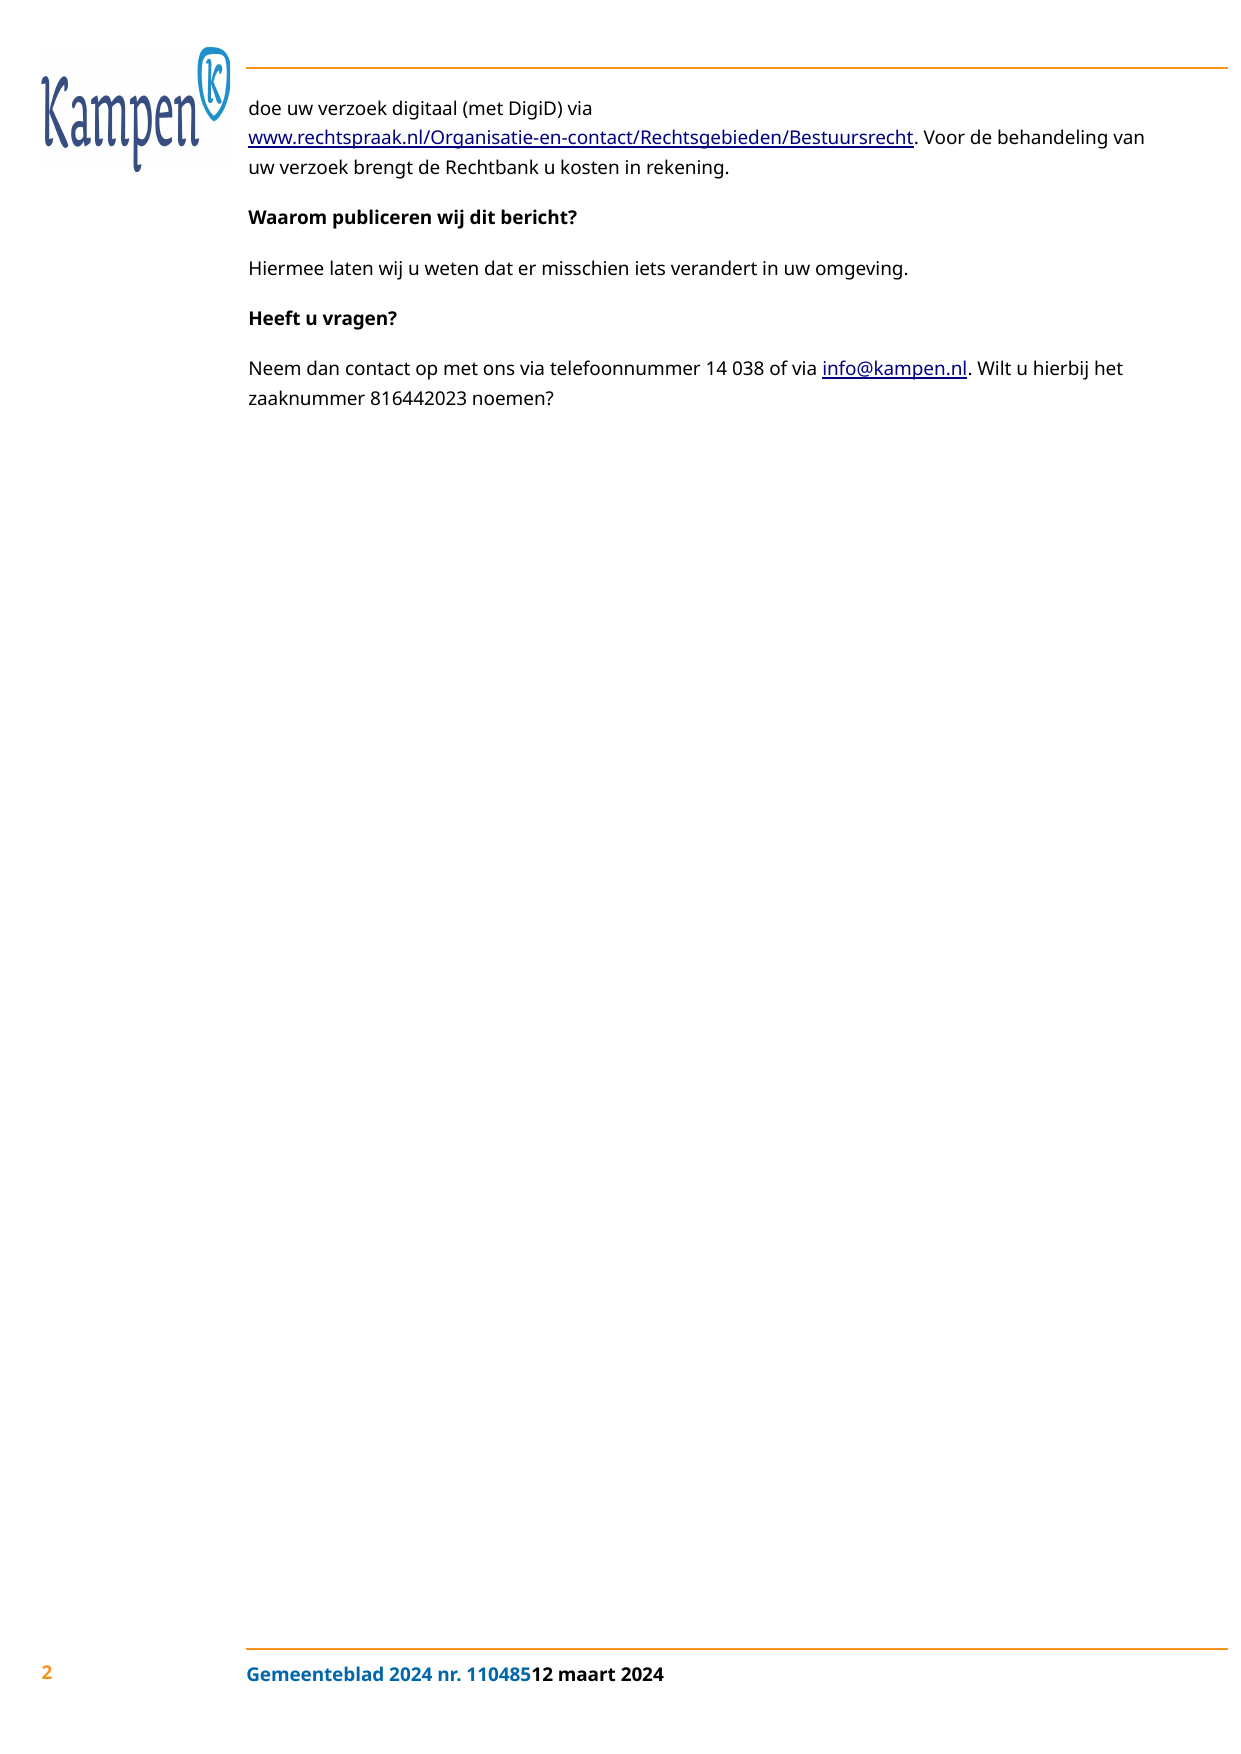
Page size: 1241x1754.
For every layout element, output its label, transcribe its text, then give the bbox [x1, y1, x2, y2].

text Hiermee laten wij u weten dat er misschien iets verandert in uw omgeving. [248, 255, 1152, 281]
text doe uw verzoek digitaal (met DigiD) via www.rechtspraak.nl/Organisatie-en-contact/Rechtsgebieden/Bestuursrecht. Voor de behandeling van uw verzoek brengt de Rechtbank u kosten in rekening. [248, 95, 1152, 180]
text Waarom publiceren wij dit bericht? [248, 204, 1152, 230]
text Neem dan contact op met ons via telefoonnummer 14 038 of via info@kampen.nl. Wilt u hierbij het zaaknummer 816442023 noemen? [248, 356, 1152, 411]
text Heeft u vragen? [248, 305, 1152, 331]
picture [41, 47, 231, 172]
